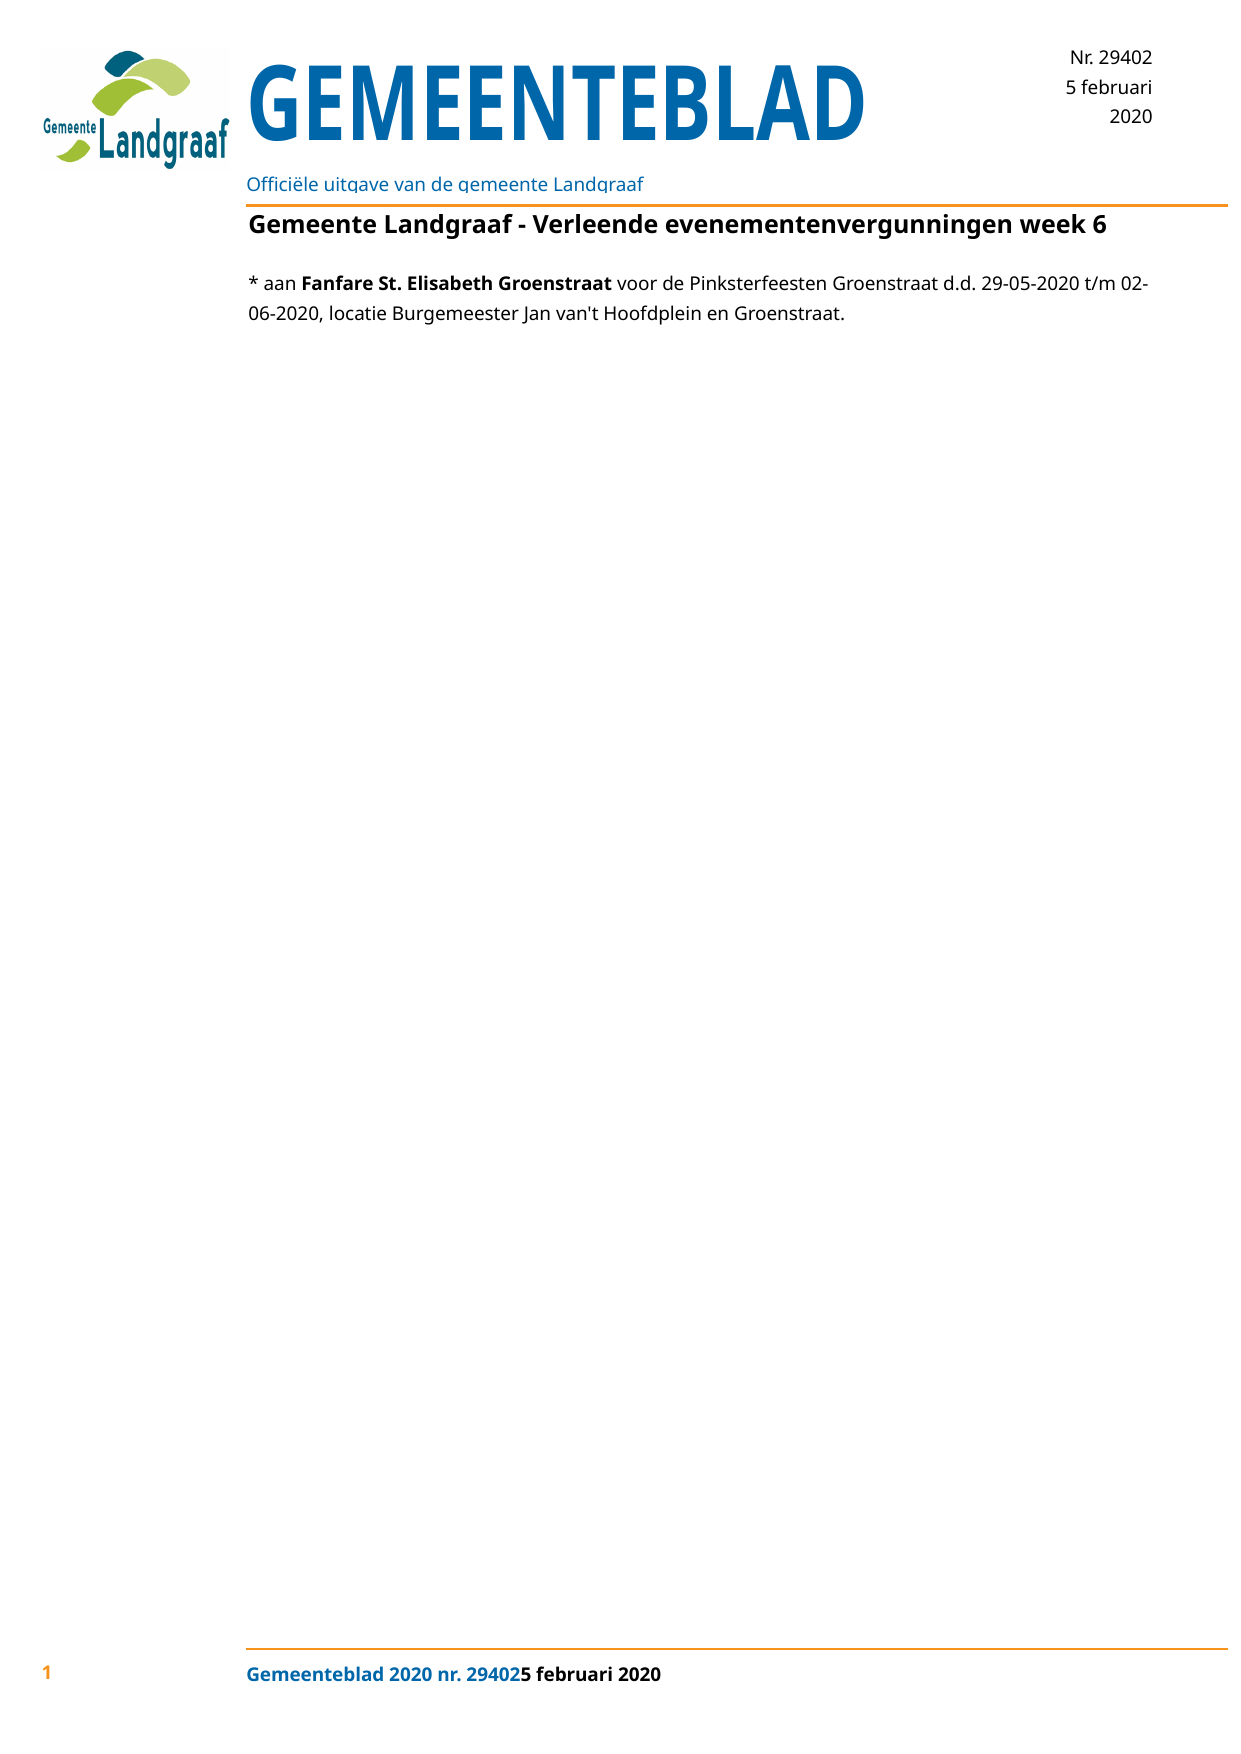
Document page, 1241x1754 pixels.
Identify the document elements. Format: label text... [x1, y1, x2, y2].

text Gemeente Landgraaf - Verleende evenementenvergunningen week 6 [248, 207, 1152, 241]
picture [41, 47, 231, 172]
text * aan Fanfare St. Elisabeth Groenstraat voor de Pinksterfeesten Groenstraat d.d. 29-05-2020 t/m 02-06-2020, locatie Burgemeester Jan van't Hoofdplein en Groenstraat. [248, 270, 1152, 326]
